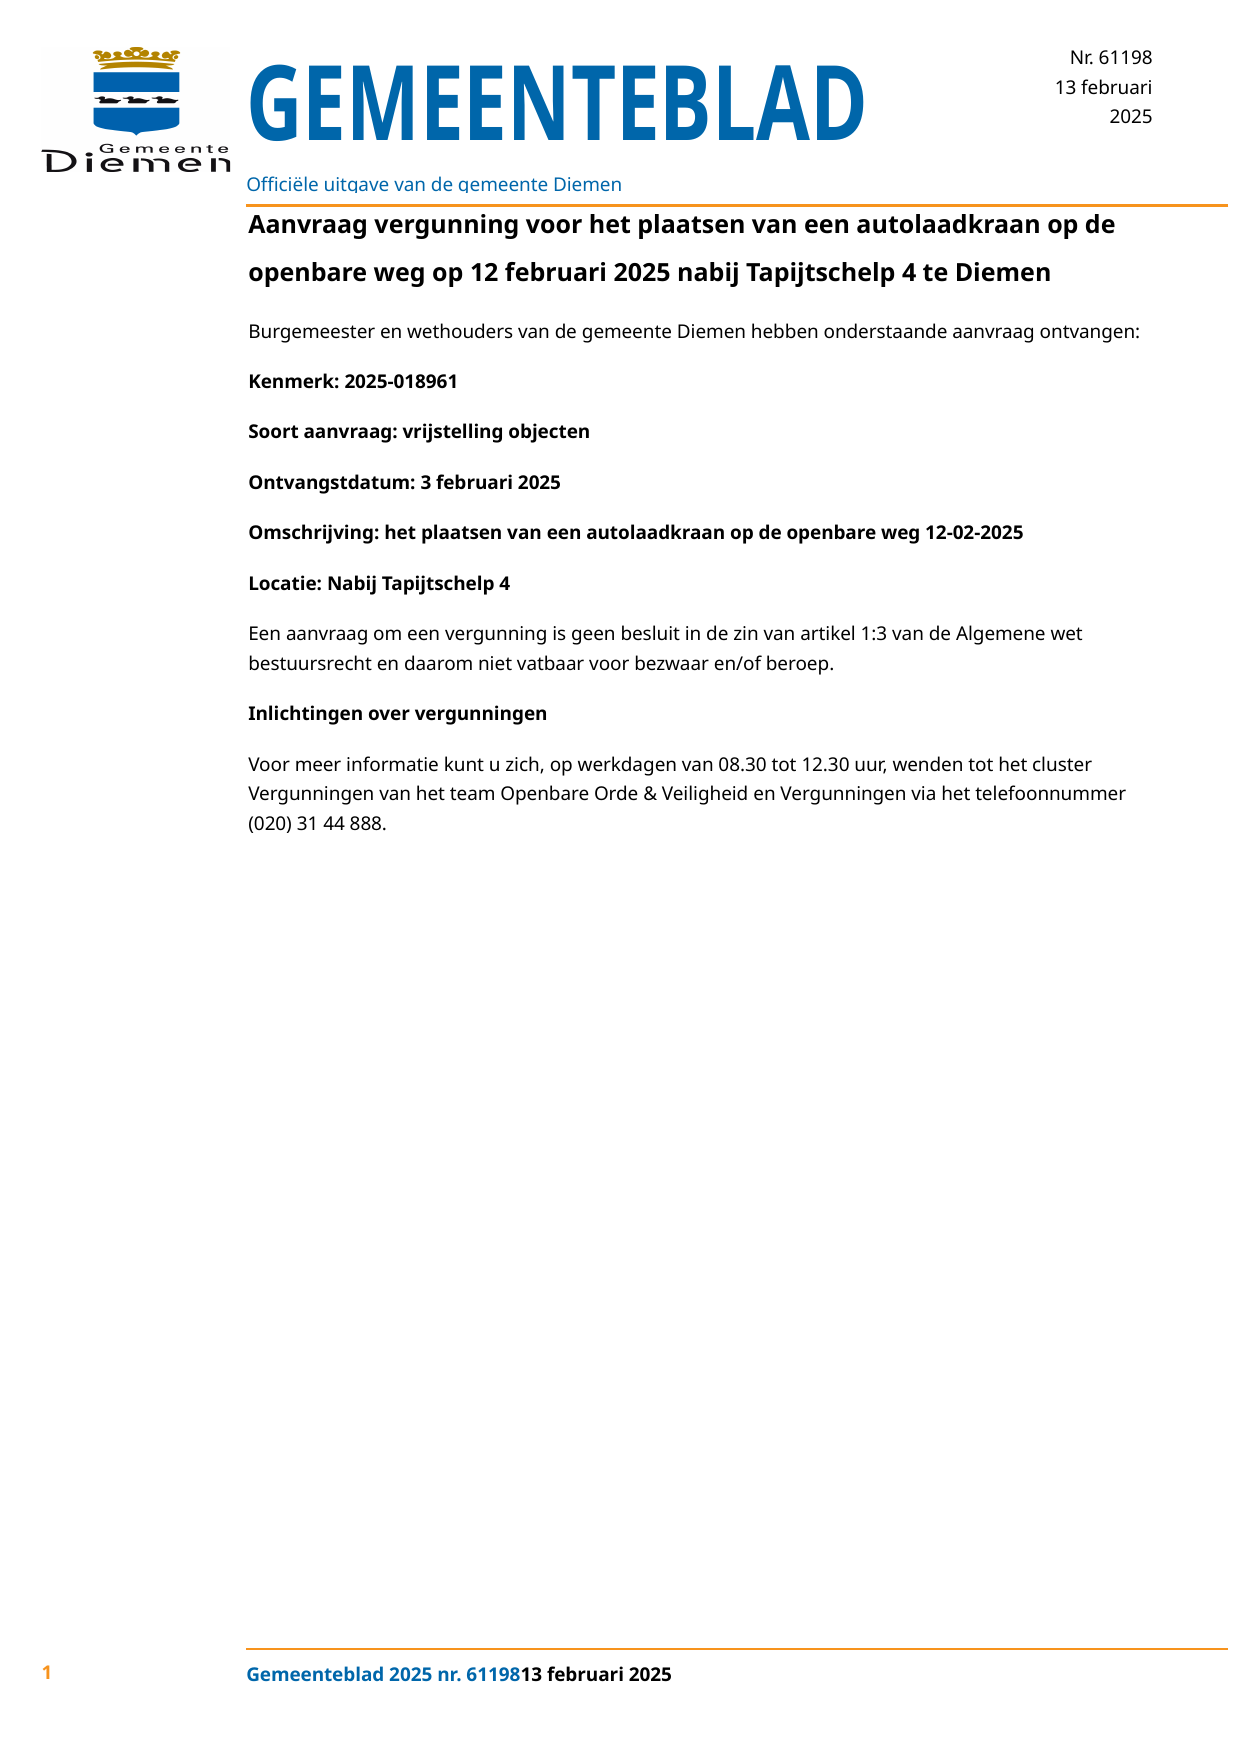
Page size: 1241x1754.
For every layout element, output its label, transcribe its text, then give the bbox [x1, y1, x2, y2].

text Ontvangstdatum: 3 februari 2025 [248, 469, 1152, 495]
text Locatie: Nabij Tapijtschelp 4 [248, 570, 1152, 596]
text Aanvraag vergunning voor het plaatsen van een autolaadkraan op de openbare weg op 12 februari 2025 nabij Tapijtschelp 4 te Diemen [248, 207, 1152, 288]
text Burgemeester en wethouders van de gemeente Diemen hebben onderstaande aanvraag ontvangen: [248, 318, 1152, 344]
text Kenmerk: 2025-018961 [248, 368, 1152, 394]
text Een aanvraag om een vergunning is geen besluit in de zin van artikel 1:3 van de Algemene wet bestuursrecht en daarom niet vatbaar voor bezwaar en/of beroep. [248, 620, 1152, 676]
picture [41, 47, 231, 172]
text Omschrijving: het plaatsen van een autolaadkraan op de openbare weg 12-02-2025 [248, 519, 1152, 545]
text Voor meer informatie kunt u zich, op werkdagen van 08.30 tot 12.30 uur, wenden tot het cluster Vergunningen van het team Openbare Orde & Veiligheid en Vergunningen via het telefoonnummer (020) 31 44 888. [248, 751, 1152, 836]
text Inlichtingen over vergunningen [248, 700, 1152, 726]
text Soort aanvraag: vrijstelling objecten [248, 419, 1152, 444]
